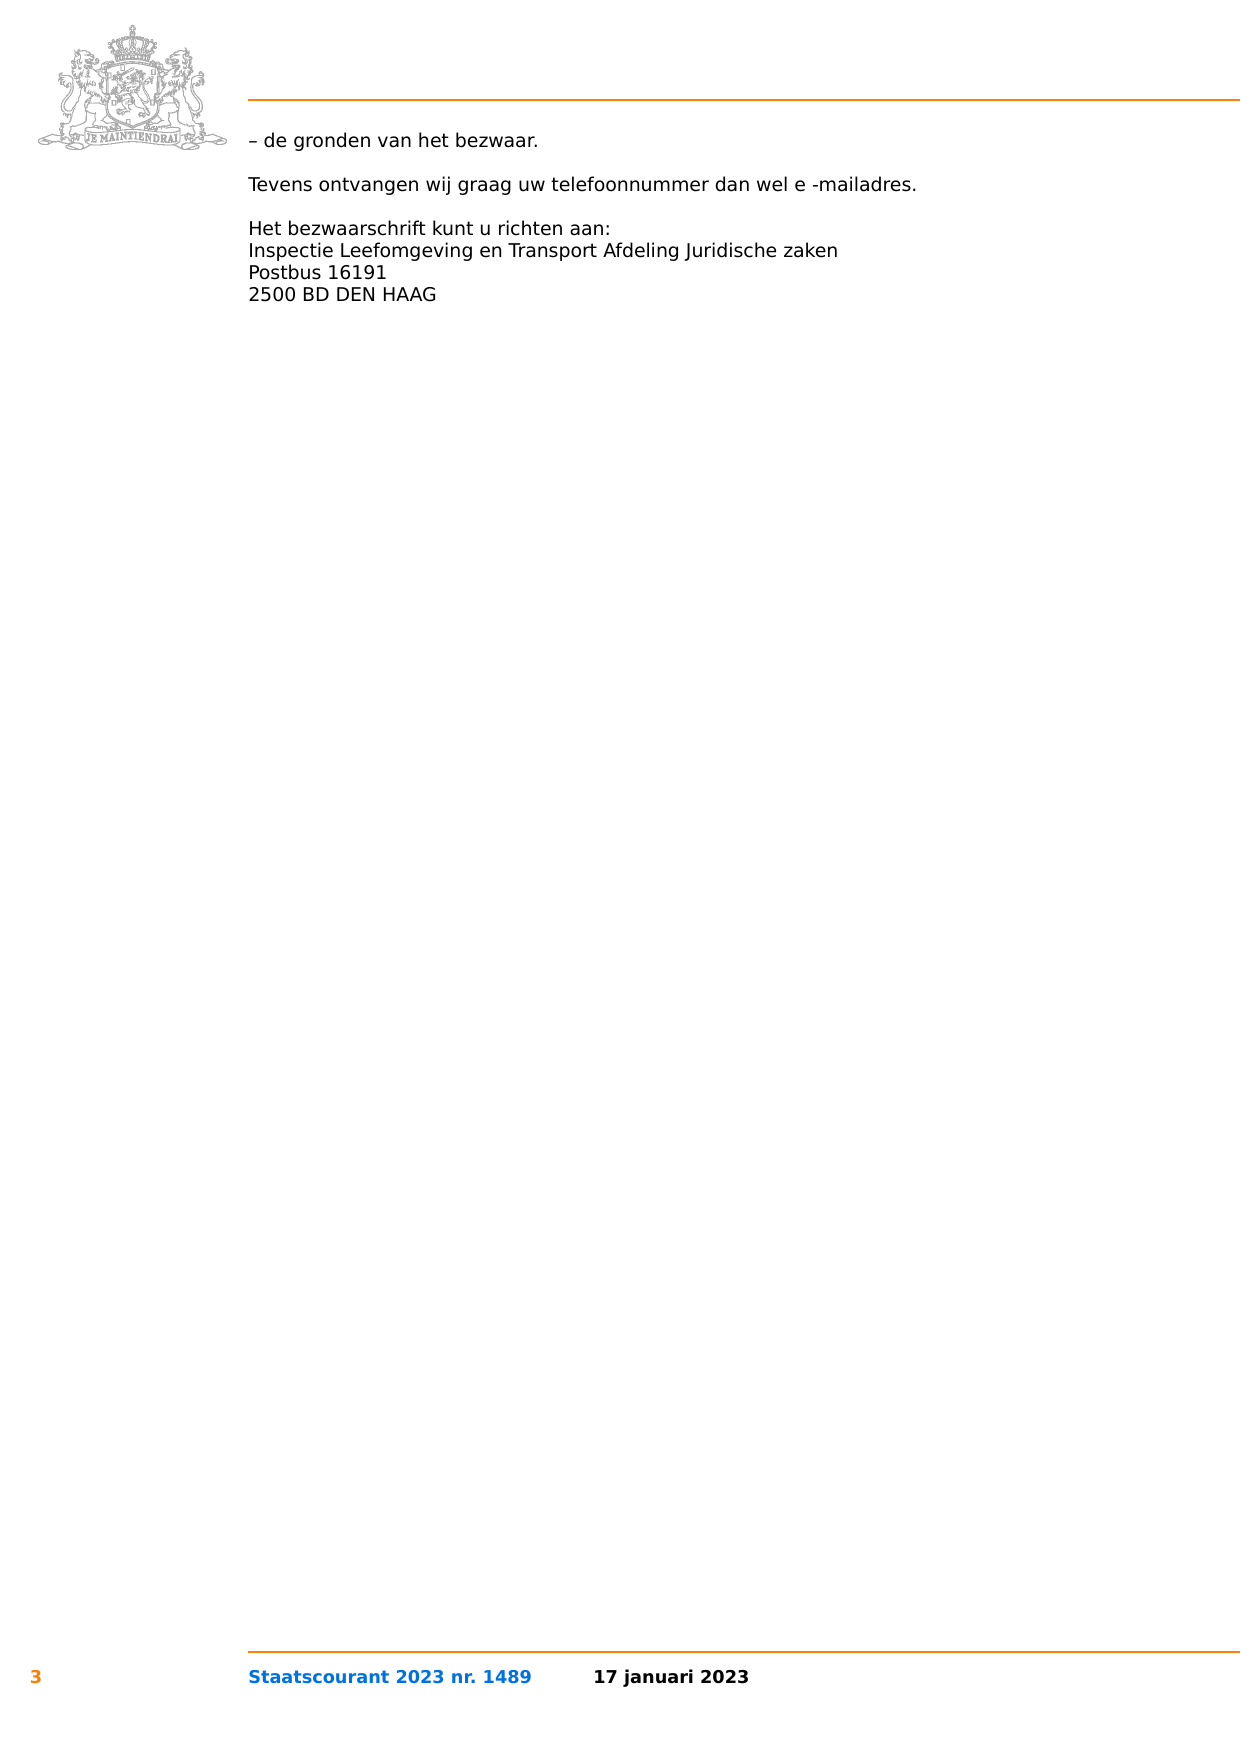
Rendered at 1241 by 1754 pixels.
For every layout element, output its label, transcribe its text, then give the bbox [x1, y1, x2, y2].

picture [38, 25, 227, 150]
text Tevens ontvangen wij graag uw telefoonnummer dan wel e -mailadres. [248, 174, 1163, 196]
text Inspectie Leefomgeving en Transport Afdeling Juridische zaken [248, 239, 1163, 262]
text Postbus 16191 [248, 262, 1163, 283]
text Het bezwaarschrift kunt u richten aan: [248, 218, 1163, 239]
text – de gronden van het bezwaar. [248, 130, 1163, 152]
text 2500 BD DEN HAAG [248, 283, 1163, 306]
